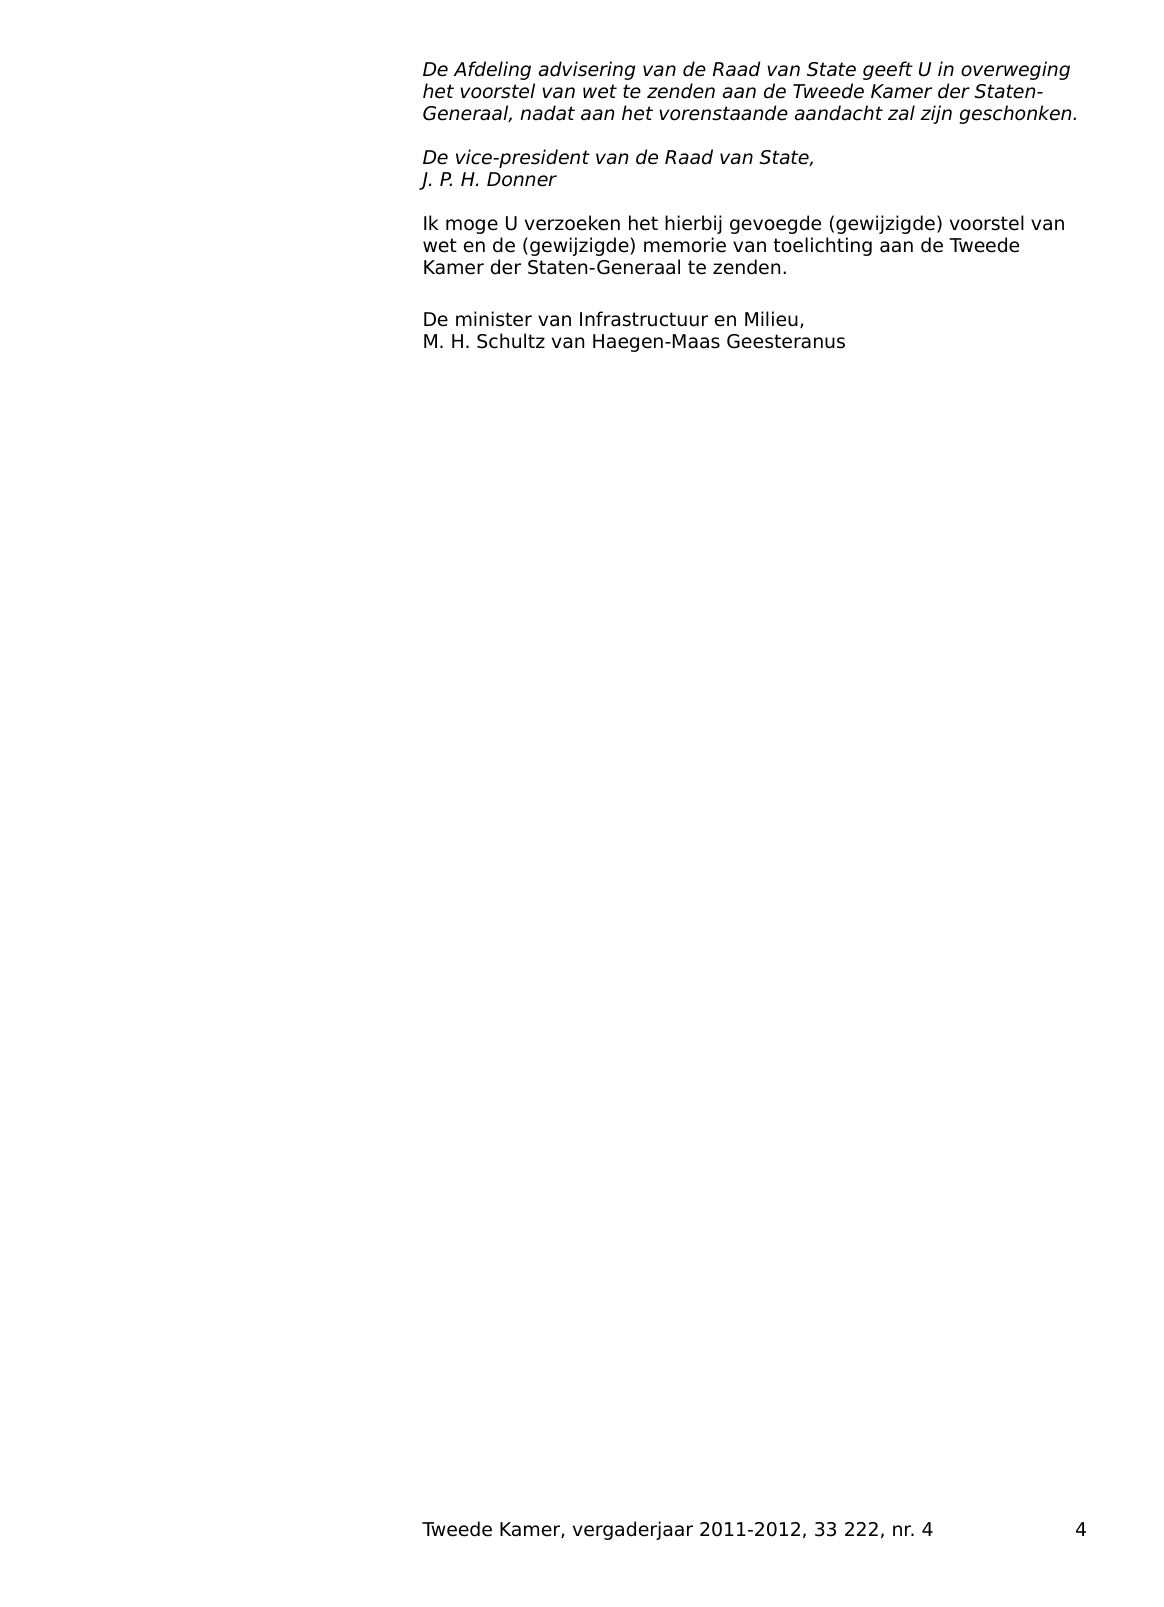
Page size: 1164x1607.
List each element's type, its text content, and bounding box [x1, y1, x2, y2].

text De minister van Infrastructuur en Milieu, M. H. Schultz van Haegen-Maas Geesteranus [422, 309, 1087, 353]
text De vice-president van de Raad van State, [422, 147, 1087, 169]
text De Afdeling advisering van de Raad van State geeft U in overweging het voorstel van wet te zenden aan de Tweede Kamer der Staten-Generaal, nadat aan het vorenstaande aandacht zal zijn geschonken. [422, 59, 1087, 125]
text Ik moge U verzoeken het hierbij gevoegde (gewijzigde) voorstel van wet en de (gewijzigde) memorie van toelichting aan de Tweede Kamer der Staten-Generaal te zenden. [422, 213, 1087, 279]
text J. P. H. Donner [422, 169, 1087, 191]
